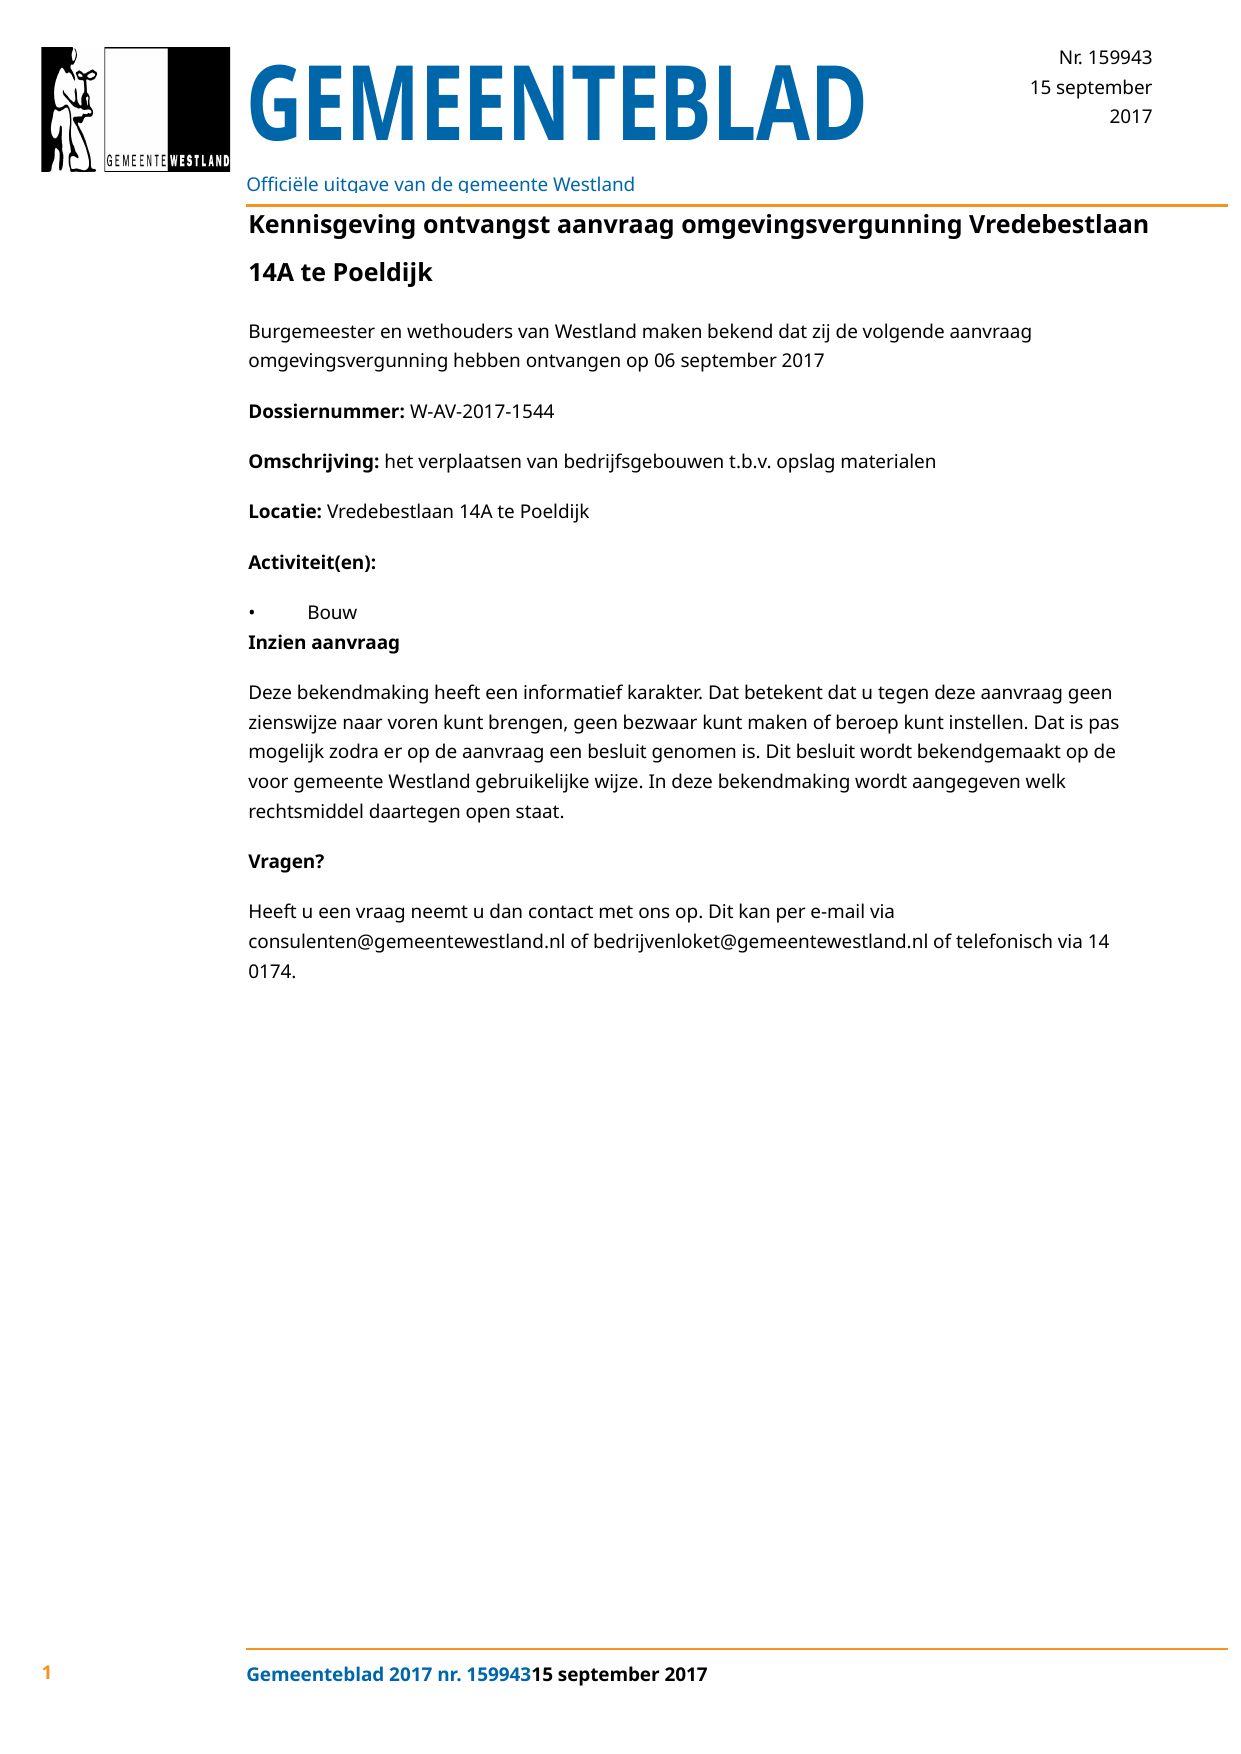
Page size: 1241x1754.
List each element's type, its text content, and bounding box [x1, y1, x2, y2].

text Dossiernummer: W-AV-2017-1544 [248, 398, 1152, 424]
list Bouw [248, 599, 1152, 625]
text Vragen? [248, 848, 1152, 874]
text Activiteit(en): [248, 549, 1152, 575]
picture [41, 47, 231, 172]
text Locatie: Vredebestlaan 14A te Poeldijk [248, 499, 1152, 524]
text Kennisgeving ontvangst aanvraag omgevingsvergunning Vredebestlaan 14A te Poeldijk [248, 207, 1152, 288]
text Burgemeester en wethouders van Westland maken bekend dat zij de volgende aanvraag omgevingsvergunning hebben ontvangen op 06 september 2017 [248, 318, 1152, 373]
text Deze bekendmaking heeft een informatief karakter. Dat betekent dat u tegen deze aanvraag geen zienswijze naar voren kunt brengen, geen bezwaar kunt maken of beroep kunt instellen. Dat is pas mogelijk zodra er op de aanvraag een besluit genomen is. Dit besluit wordt bekendgemaakt op de voor gemeente Westland gebruikelijke wijze. In deze bekendmaking wordt aangegeven welk rechtsmiddel daartegen open staat. [248, 679, 1152, 824]
text Heeft u een vraag neemt u dan contact met ons op. Dit kan per e-mail via consulenten@gemeentewestland.nl of bedrijvenloket@gemeentewestland.nl of telefonisch via 14 0174. [248, 899, 1152, 984]
text Inzien aanvraag [248, 629, 1152, 655]
text Omschrijving: het verplaatsen van bedrijfsgebouwen t.b.v. opslag materialen [248, 448, 1152, 474]
